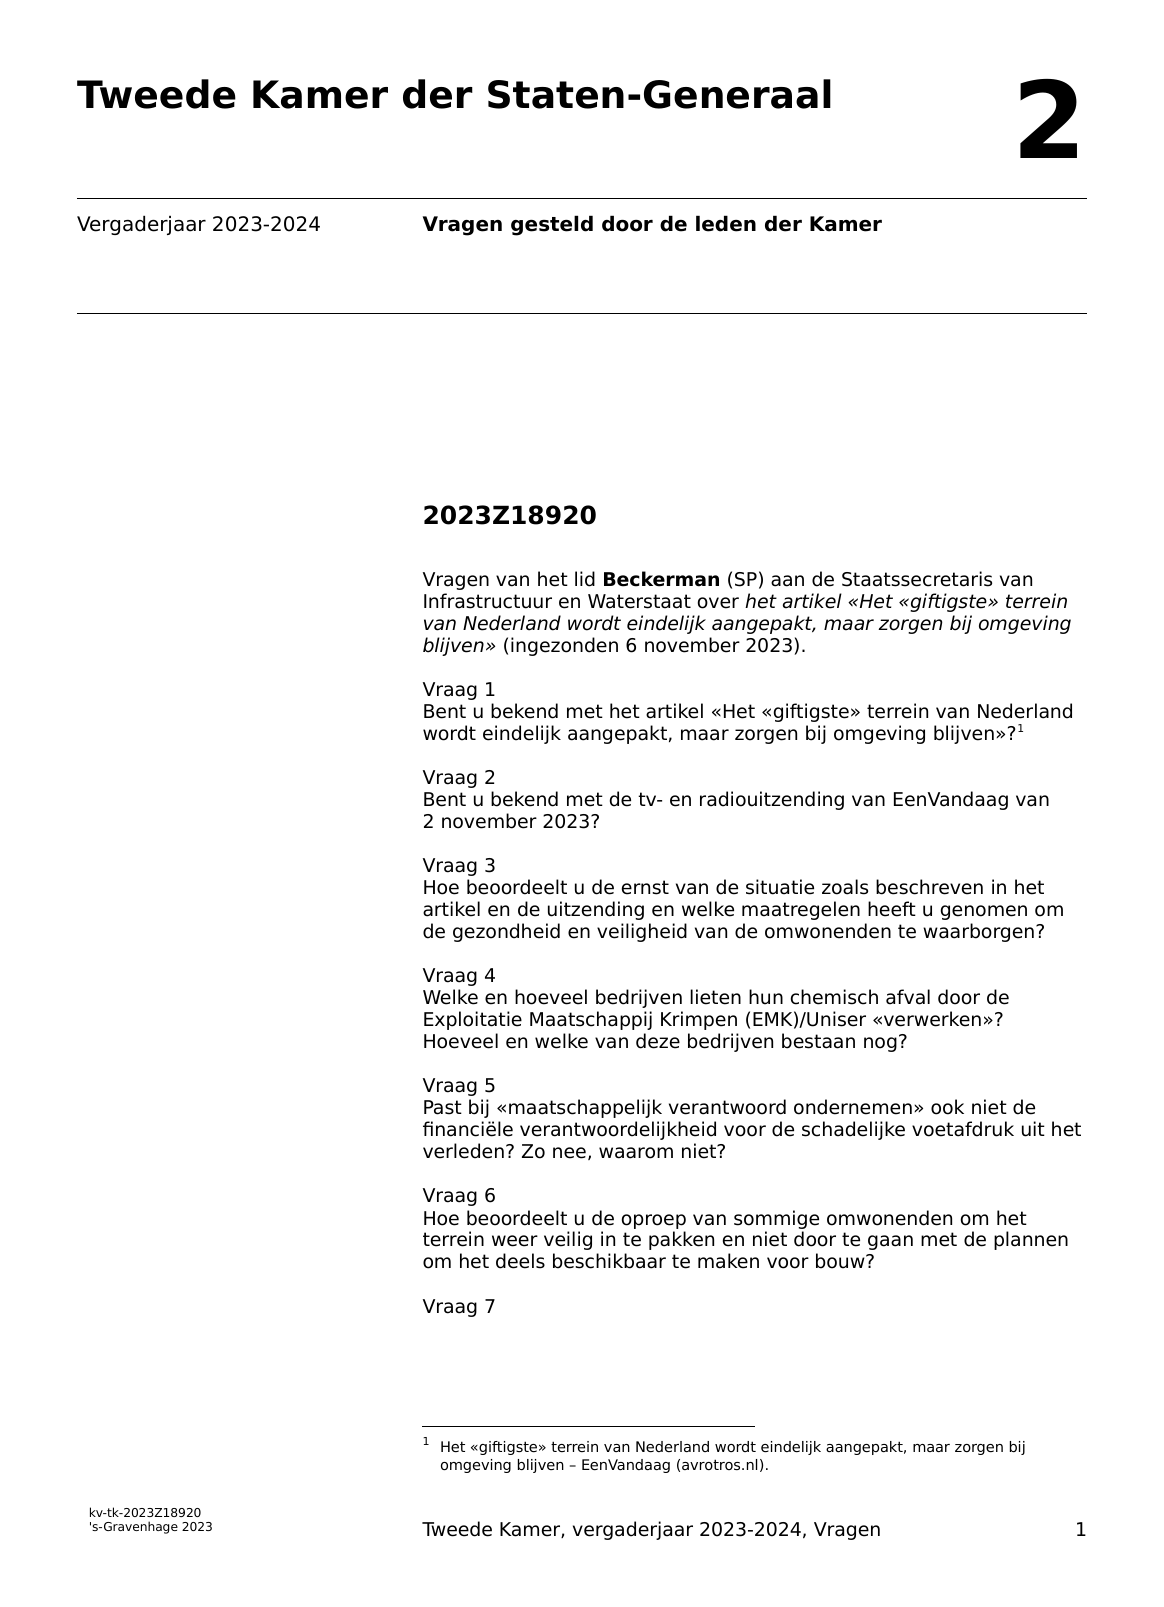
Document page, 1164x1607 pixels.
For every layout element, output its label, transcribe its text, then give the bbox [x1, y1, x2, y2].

text Vraag 6 [422, 1185, 1087, 1207]
text Vraag 4 [422, 965, 1087, 987]
text Hoe beoordeelt u de ernst van de situatie zoals beschreven in het artikel en de uitzending en welke maatregelen heeft u genomen om de gezondheid en veiligheid van de omwonenden te waarborgen? [422, 877, 1087, 943]
text 's-Gravenhage 2023 [88, 1520, 323, 1534]
text Bent u bekend met het artikel «Het «giftigste» terrein van Nederland wordt eindelijk aangepakt, maar zorgen bij omgeving blijven»? [422, 701, 1087, 745]
table_cell Vragen gesteld door de leden der Kamer [422, 199, 1087, 313]
table_cell Vergaderjaar 2023-2024 [77, 199, 422, 313]
text Het «giftigste» terrein van Nederland wordt eindelijk aangepakt, maar zorgen bij omgeving blijven – EenVandaag (avrotros.nl). [422, 1435, 1087, 1474]
text Vraag 7 [422, 1296, 1087, 1317]
table_header 2 [886, 59, 1087, 198]
text kv-tk-2023Z18920 [88, 1506, 323, 1520]
text Past bij «maatschappelijk verantwoord ondernemen» ook niet de financiële verantwoordelijkheid voor de schadelijke voetafdruk uit het verleden? Zo nee, waarom niet? [422, 1097, 1087, 1163]
text Vraag 3 [422, 855, 1087, 877]
table_header Tweede Kamer der Staten-Generaal [77, 59, 886, 198]
text Vraag 1 [422, 679, 1087, 701]
text Vragen van het lid Beckerman (SP) aan de Staatssecretaris van Infrastructuur en Waterstaat over het artikel «Het «giftigste» terrein van Nederland wordt eindelijk aangepakt, maar zorgen bij omgeving blijven» (ingezonden 6 november 2023). [422, 569, 1087, 657]
text Vraag 5 [422, 1075, 1087, 1097]
text Hoe beoordeelt u de oproep van sommige omwonenden om het terrein weer veilig in te pakken en niet door te gaan met de plannen om het deels beschikbaar te maken voor bouw? [422, 1207, 1087, 1273]
text 2023Z18920 [422, 501, 1087, 531]
text Welke en hoeveel bedrijven lieten hun chemisch afval door de Exploitatie Maatschappij Krimpen (EMK)/Uniser «verwerken»? Hoeveel en welke van deze bedrijven bestaan nog? [422, 987, 1087, 1053]
text Bent u bekend met de tv- en radiouitzending van EenVandaag van 2 november 2023? [422, 789, 1087, 833]
text Vraag 2 [422, 767, 1087, 789]
